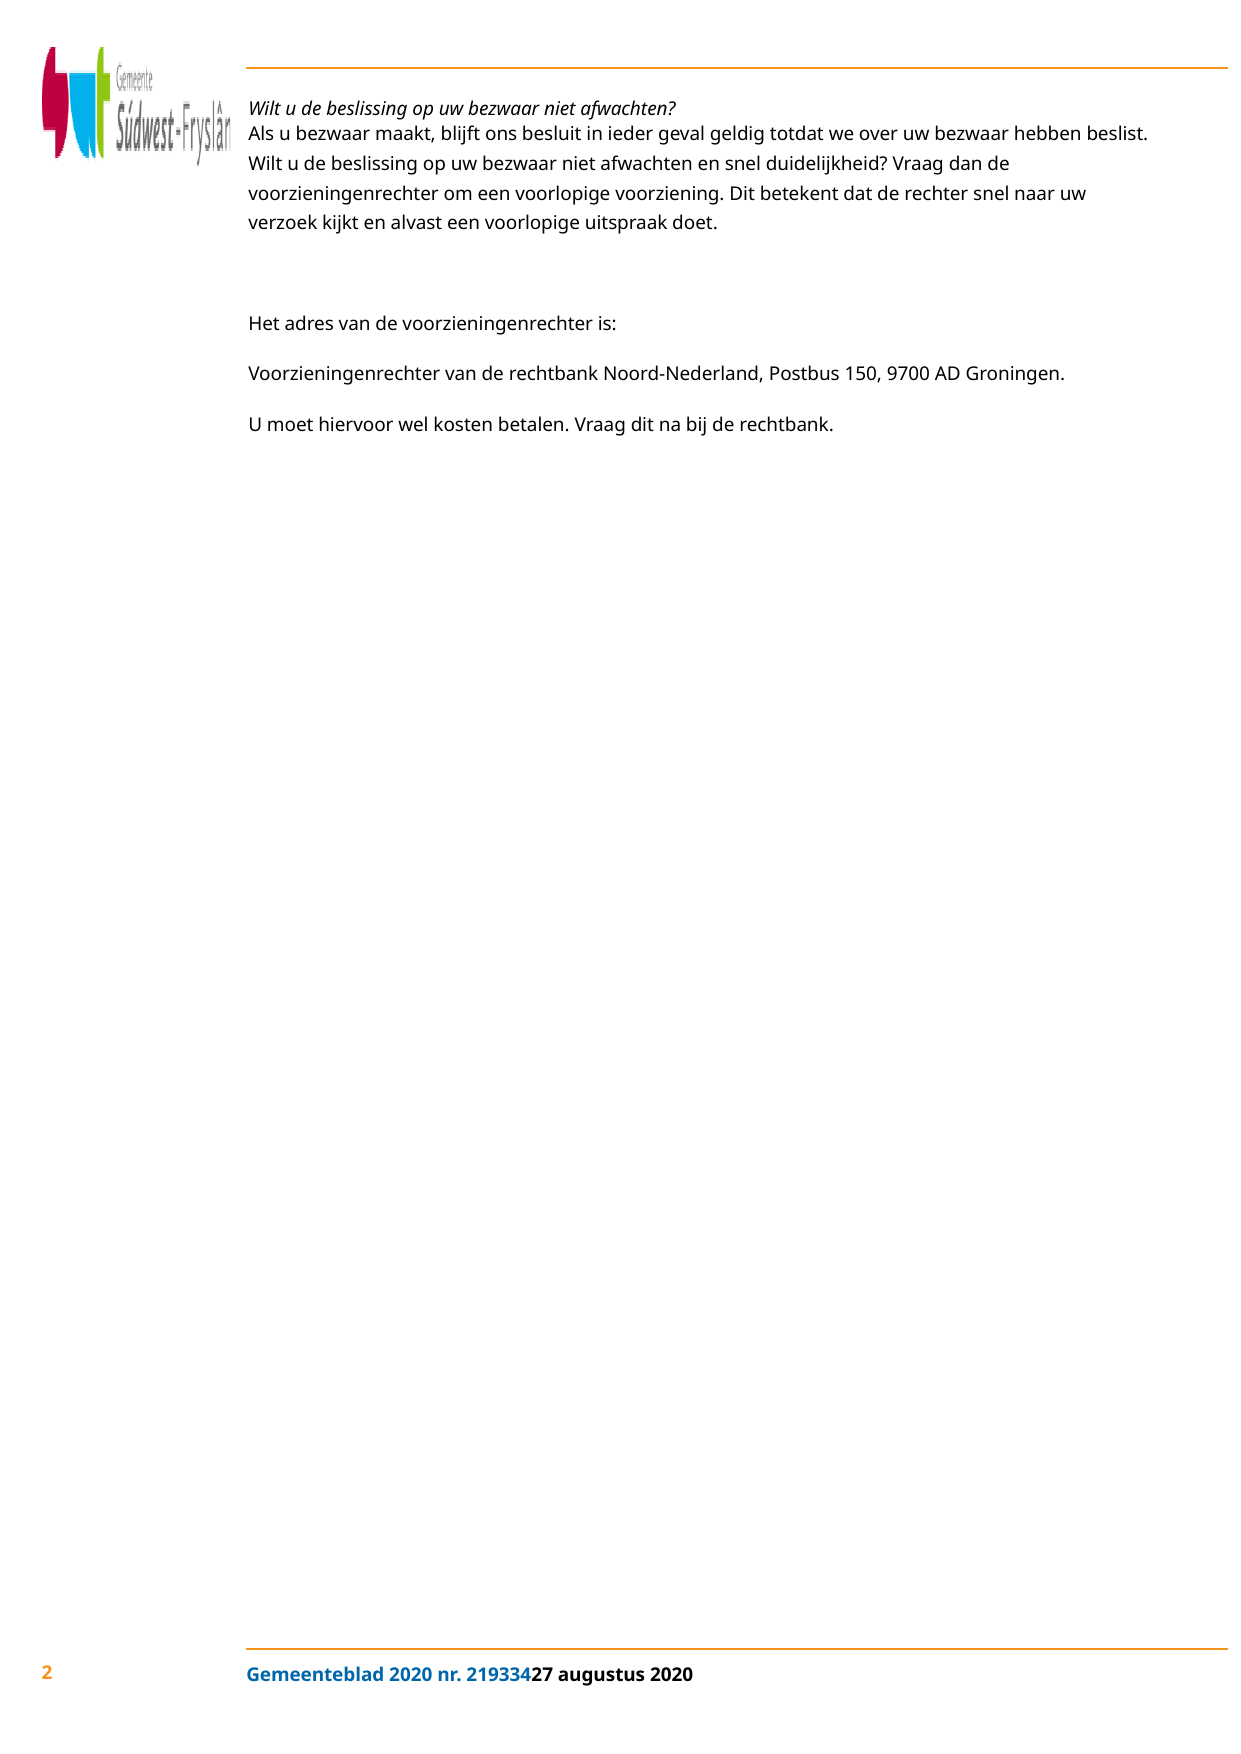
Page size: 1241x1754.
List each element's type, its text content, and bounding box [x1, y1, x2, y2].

text Voorzieningenrechter van de rechtbank Noord-Nederland, Postbus 150, 9700 AD Groningen. [248, 361, 1152, 386]
text U moet hiervoor wel kosten betalen. Vraag dit na bij de rechtbank. [248, 411, 1152, 437]
text Als u bezwaar maakt, blijft ons besluit in ieder geval geldig totdat we over uw bezwaar hebben beslist. Wilt u de beslissing op uw bezwaar niet afwachten en snel duidelijkheid? Vraag dan de voorzieningenrechter om een voorlopige voorziening. Dit betekent dat de rechter snel naar uw verzoek kijkt en alvast een voorlopige uitspraak doet. [248, 121, 1152, 235]
text Het adres van de voorzieningenrechter is: [248, 310, 1152, 336]
picture [41, 47, 231, 172]
text Wilt u de beslissing op uw bezwaar niet afwachten? [248, 95, 1152, 121]
